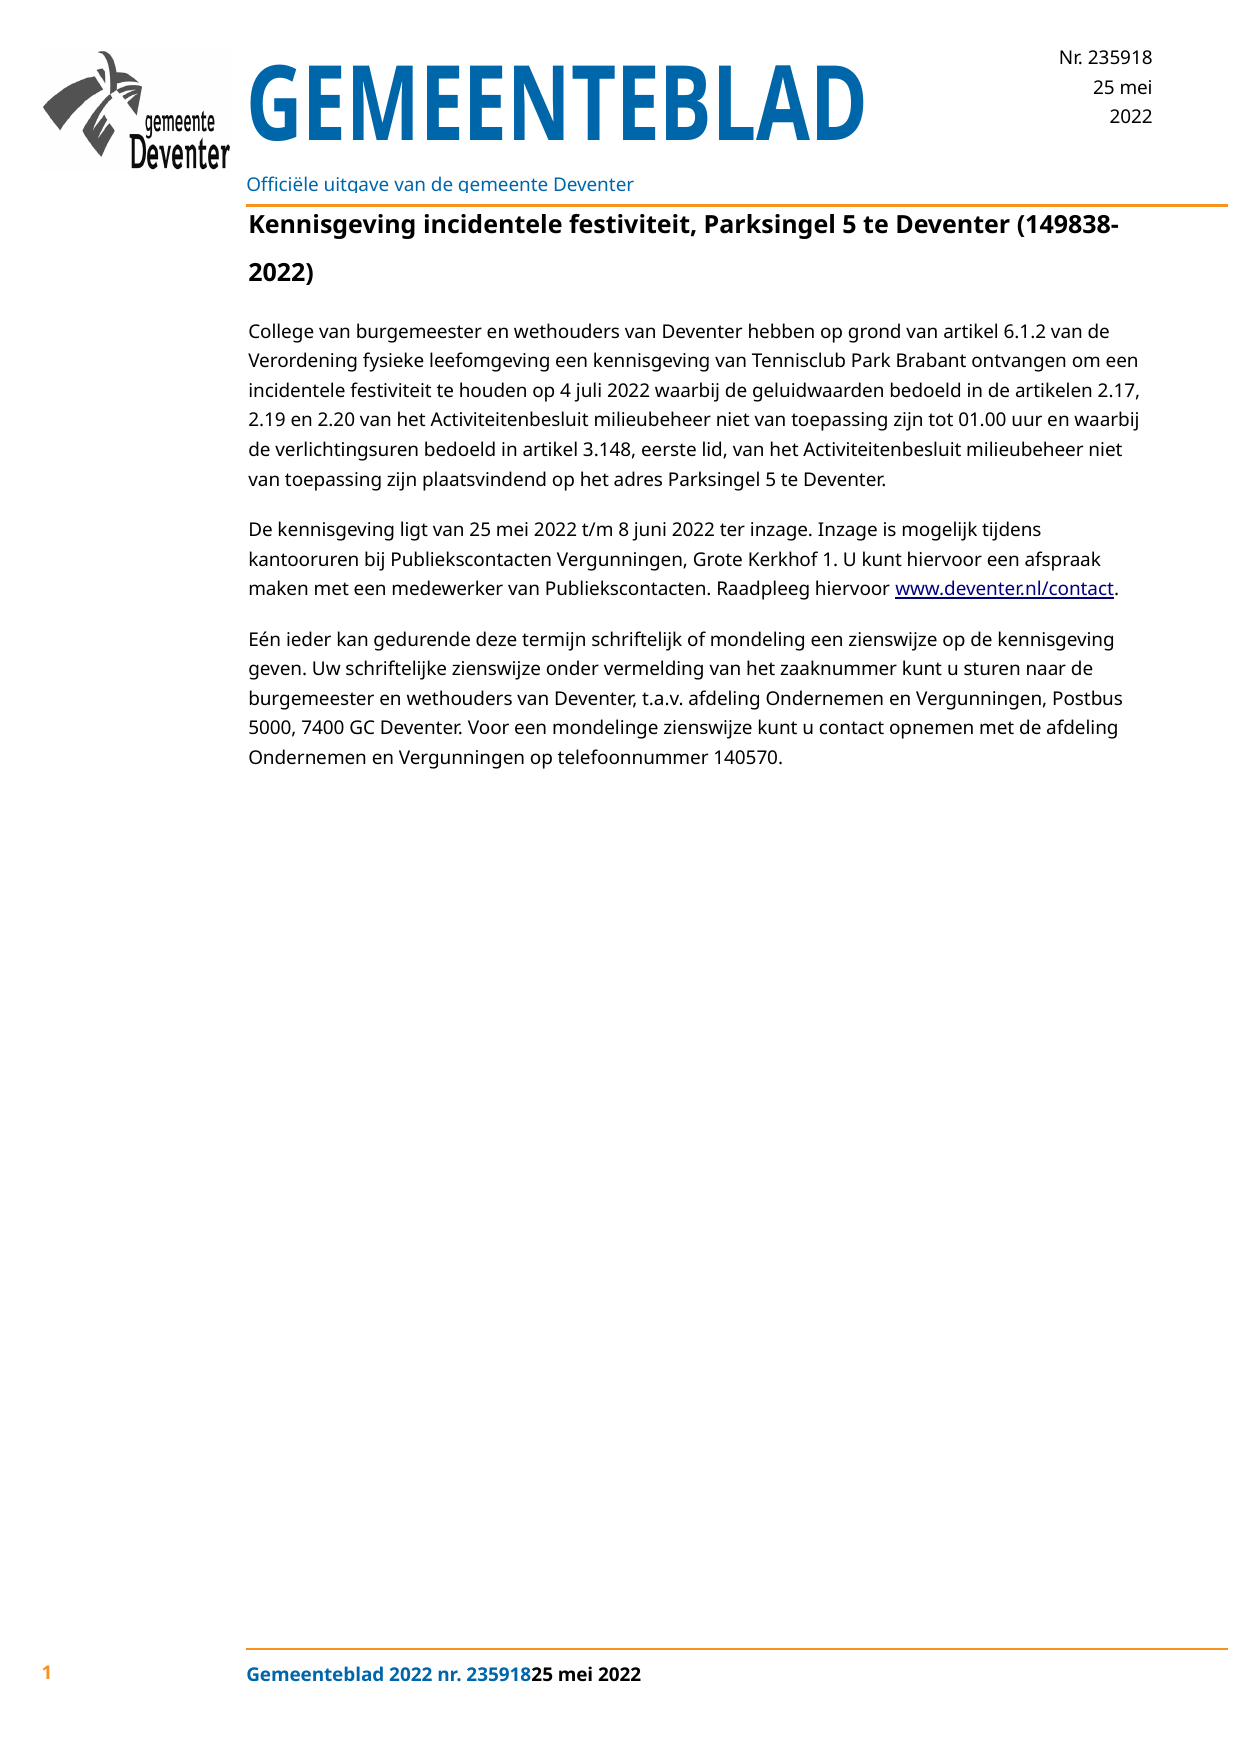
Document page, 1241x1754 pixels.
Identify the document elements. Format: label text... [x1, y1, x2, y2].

text Kennisgeving incidentele festiviteit, Parksingel 5 te Deventer (149838-2022) [248, 207, 1152, 288]
picture [41, 47, 231, 172]
text College van burgemeester en wethouders van Deventer hebben op grond van artikel 6.1.2 van de Verordening fysieke leefomgeving een kennisgeving van Tennisclub Park Brabant ontvangen om een incidentele festiviteit te houden op 4 juli 2022 waarbij de geluidwaarden bedoeld in de artikelen 2.17, 2.19 en 2.20 van het Activiteitenbesluit milieubeheer niet van toepassing zijn tot 01.00 uur en waarbij de verlichtingsuren bedoeld in artikel 3.148, eerste lid, van het Activiteitenbesluit milieubeheer niet van toepassing zijn plaatsvindend op het adres Parksingel 5 te Deventer. [248, 318, 1152, 492]
text Eén ieder kan gedurende deze termijn schriftelijk of mondeling een zienswijze op de kennisgeving geven. Uw schriftelijke zienswijze onder vermelding van het zaaknummer kunt u sturen naar de burgemeester en wethouders van Deventer, t.a.v. afdeling Ondernemen en Vergunningen, Postbus 5000, 7400 GC Deventer. Voor een mondelinge zienswijze kunt u contact opnemen met de afdeling Ondernemen en Vergunningen op telefoonnummer 140570. [248, 626, 1152, 770]
text De kennisgeving ligt van 25 mei 2022 t/m 8 juni 2022 ter inzage. Inzage is mogelijk tijdens kantooruren bij Publiekscontacten Vergunningen, Grote Kerkhof 1. U kunt hiervoor een afspraak maken met een medewerker van Publiekscontacten. Raadpleeg hiervoor www.deventer.nl/contact. [248, 516, 1152, 601]
